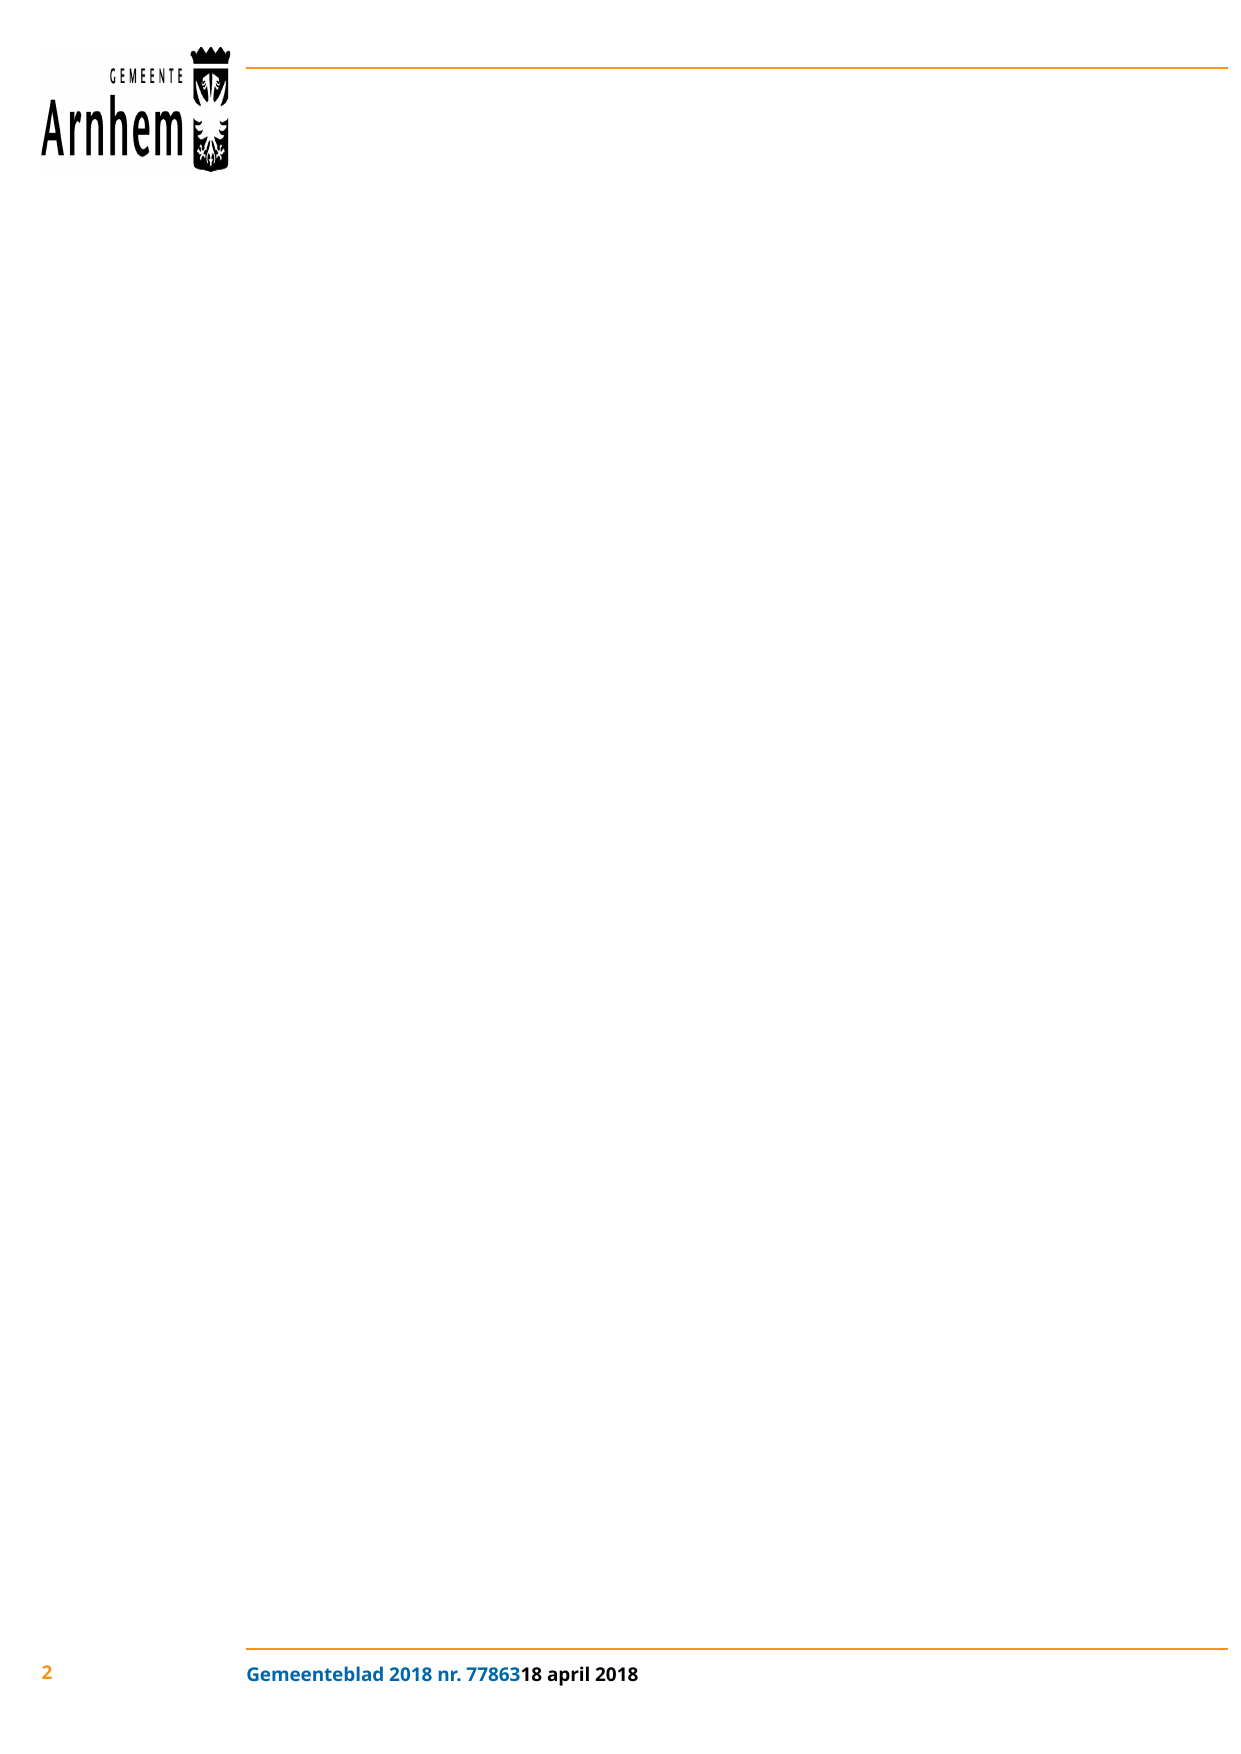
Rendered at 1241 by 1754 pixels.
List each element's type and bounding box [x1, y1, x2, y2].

picture [41, 47, 231, 172]
